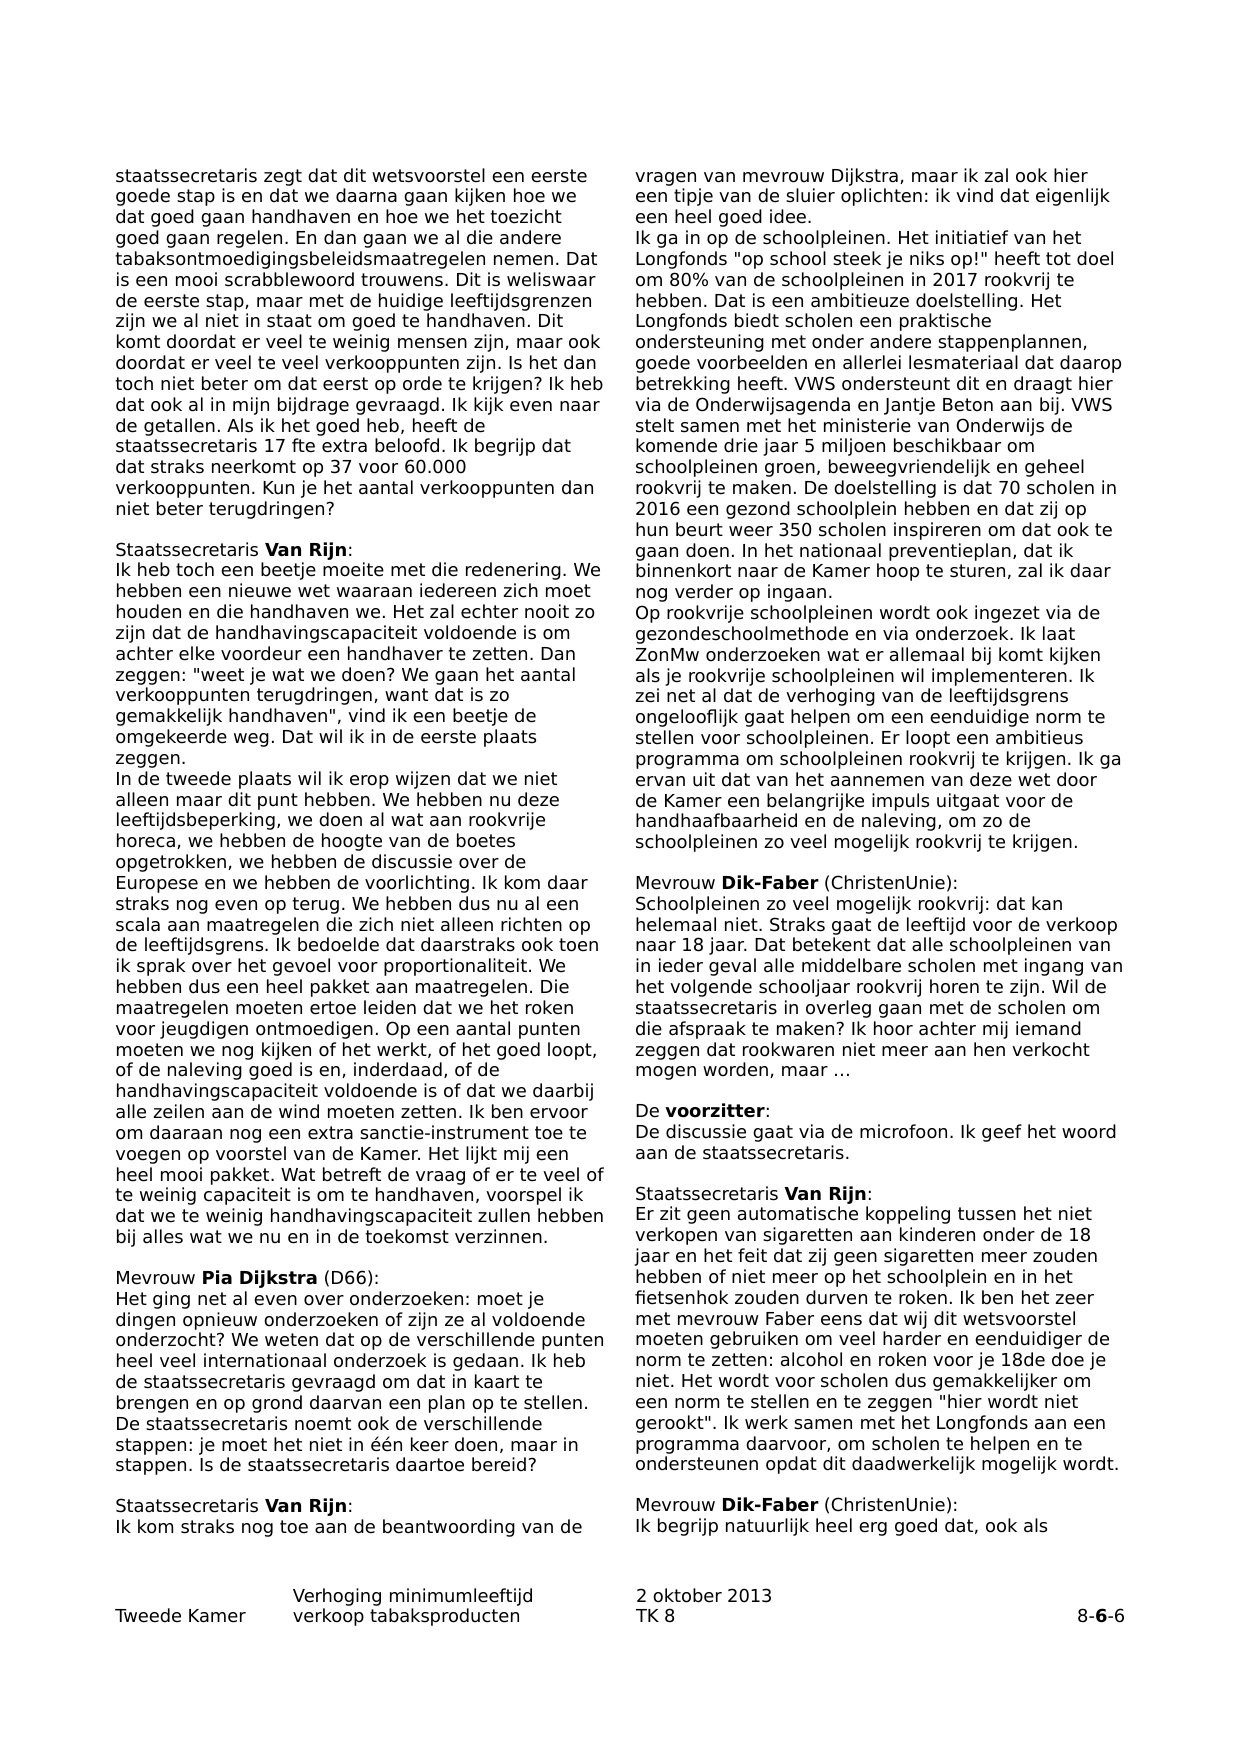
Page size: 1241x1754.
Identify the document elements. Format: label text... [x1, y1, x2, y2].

text Er zit geen automatische koppeling tussen het niet verkopen van sigaretten aan kinderen onder de 18 jaar en het feit dat zij geen sigaretten meer zouden hebben of niet meer op het schoolplein en in het fietsenhok zouden durven te roken. Ik ben het zeer met mevrouw Faber eens dat wij dit wetsvoorstel moeten gebruiken om veel harder en eenduidiger de norm te zetten: alcohol en roken voor je 18de doe je niet. Het wordt voor scholen dus gemakkelijker om een norm te stellen en te zeggen "hier wordt niet gerookt". Ik werk samen met het Longfonds aan een programma daarvoor, om scholen te helpen en te ondersteunen opdat dit daadwerkelijk mogelijk wordt. [635, 1204, 1125, 1475]
text De discussie gaat via de microfoon. Ik geef het woord aan de staatssecretaris. [635, 1122, 1125, 1163]
text In de tweede plaats wil ik erop wijzen dat we niet alleen maar dit punt hebben. We hebben nu deze leeftijdsbeperking, we doen al wat aan rookvrije horeca, we hebben de hoogte van de boetes opgetrokken, we hebben de discussie over de Europese en we hebben de voorlichting. Ik kom daar straks nog even op terug. We hebben dus nu al een scala aan maatregelen die zich niet alleen richten op de leeftijdsgrens. Ik bedoelde dat daarstraks ook toen ik sprak over het gevoel voor proportionaliteit. We hebben dus een heel pakket aan maatregelen. Die maatregelen moeten ertoe leiden dat we het roken voor jeugdigen ontmoedigen. Op een aantal punten moeten we nog kijken of het werkt, of het goed loopt, of de naleving goed is en, inderdaad, of de handhavingscapaciteit voldoende is of dat we daarbij alle zeilen aan de wind moeten zetten. Ik ben ervoor om daaraan nog een extra sanctie-instrument toe te voegen op voorstel van de Kamer. Het lijkt mij een heel mooi pakket. Wat betreft de vraag of er te veel of te weinig capaciteit is om te handhaven, voorspel ik dat we te weinig handhavingscapaciteit zullen hebben bij alles wat we nu en in de toekomst verzinnen. [115, 768, 605, 1248]
text Staatssecretaris Van Rijn: [115, 1496, 605, 1517]
text Ik begrijp natuurlijk heel erg goed dat, ook als [635, 1516, 1125, 1537]
text Schoolpleinen zo veel mogelijk rookvrij: dat kan helemaal niet. Straks gaat de leeftijd voor de verkoop naar 18 jaar. Dat betekent dat alle schoolpleinen van in ieder geval alle middelbare scholen met ingang van het volgende schooljaar rookvrij horen te zijn. Wil de staatssecretaris in overleg gaan met de scholen om die afspraak te maken? Ik hoor achter mij iemand zeggen dat rookwaren niet meer aan hen verkocht mogen worden, maar … [635, 893, 1125, 1081]
text Ik heb toch een beetje moeite met die redenering. We hebben een nieuwe wet waaraan iedereen zich moet houden en die handhaven we. Het zal echter nooit zo zijn dat de handhavingscapaciteit voldoende is om achter elke voordeur een handhaver te zetten. Dan zeggen: "weet je wat we doen? We gaan het aantal verkooppunten terugdringen, want dat is zo gemakkelijk handhaven", vind ik een beetje de omgekeerde weg. Dat wil ik in de eerste plaats zeggen. [115, 560, 605, 768]
text Mevrouw Dik-Faber (ChristenUnie): [635, 1495, 1125, 1516]
text Het ging net al even over onderzoeken: moet je dingen opnieuw onderzoeken of zijn ze al voldoende onderzocht? We weten dat op de verschillende punten heel veel internationaal onderzoek is gedaan. Ik heb de staatssecretaris gevraagd om dat in kaart te brengen en op grond daarvan een plan op te stellen. De staatssecretaris noemt ook de verschillende stappen: je moet het niet in één keer doen, maar in stappen. Is de staatssecretaris daartoe bereid? [115, 1288, 605, 1476]
text vragen van mevrouw Dijkstra, maar ik zal ook hier een tipje van de sluier oplichten: ik vind dat eigenlijk een heel goed idee. [635, 165, 1125, 228]
text Mevrouw Pia Dijkstra (D66): [115, 1268, 605, 1288]
text Ik kom straks nog toe aan de beantwoording van de [115, 1517, 605, 1537]
text Staatssecretaris Van Rijn: [635, 1183, 1125, 1204]
text staatssecretaris zegt dat dit wetsvoorstel een eerste goede stap is en dat we daarna gaan kijken hoe we dat goed gaan handhaven en hoe we het toezicht goed gaan regelen. En dan gaan we al die andere tabaksontmoedigingsbeleidsmaatregelen nemen. Dat is een mooi scrabblewoord trouwens. Dit is weliswaar de eerste stap, maar met de huidige leeftijdsgrenzen zijn we al niet in staat om goed te handhaven. Dit komt doordat er veel te weinig mensen zijn, maar ook doordat er veel te veel verkooppunten zijn. Is het dan toch niet beter om dat eerst op orde te krijgen? Ik heb dat ook al in mijn bijdrage gevraagd. Ik kijk even naar de getallen. Als ik het goed heb, heeft de staatssecretaris 17 fte extra beloofd. Ik begrijp dat dat straks neerkomt op 37 voor 60.000 verkooppunten. Kun je het aantal verkooppunten dan niet beter terugdringen? [115, 165, 605, 519]
text Staatssecretaris Van Rijn: [115, 539, 605, 560]
text De voorzitter: [635, 1101, 1125, 1122]
text Ik ga in op de schoolpleinen. Het initiatief van het Longfonds "op school steek je niks op!" heeft tot doel om 80% van de schoolpleinen in 2017 rookvrij te hebben. Dat is een ambitieuze doelstelling. Het Longfonds biedt scholen een praktische ondersteuning met onder andere stappenplannen, goede voorbeelden en allerlei lesmateriaal dat daarop betrekking heeft. VWS ondersteunt dit en draagt hier via de Onderwijsagenda en Jantje Beton aan bij. VWS stelt samen met het ministerie van Onderwijs de komende drie jaar 5 miljoen beschikbaar om schoolpleinen groen, beweegvriendelijk en geheel rookvrij te maken. De doelstelling is dat 70 scholen in 2016 een gezond schoolplein hebben en dat zij op hun beurt weer 350 scholen inspireren om dat ook te gaan doen. In het nationaal preventieplan, dat ik binnenkort naar de Kamer hoop te sturen, zal ik daar nog verder op ingaan. [635, 228, 1125, 603]
text Mevrouw Dik-Faber (ChristenUnie): [635, 873, 1125, 893]
text Op rookvrije schoolpleinen wordt ook ingezet via de gezondeschoolmethode en via onderzoek. Ik laat ZonMw onderzoeken wat er allemaal bij komt kijken als je rookvrije schoolpleinen wil implementeren. Ik zei net al dat de verhoging van de leeftijdsgrens ongelooflijk gaat helpen om een eenduidige norm te stellen voor schoolpleinen. Er loopt een ambitieus programma om schoolpleinen rookvrij te krijgen. Ik ga ervan uit dat van het aannemen van deze wet door de Kamer een belangrijke impuls uitgaat voor de handhaafbaarheid en de naleving, om zo de schoolpleinen zo veel mogelijk rookvrij te krijgen. [635, 603, 1125, 853]
